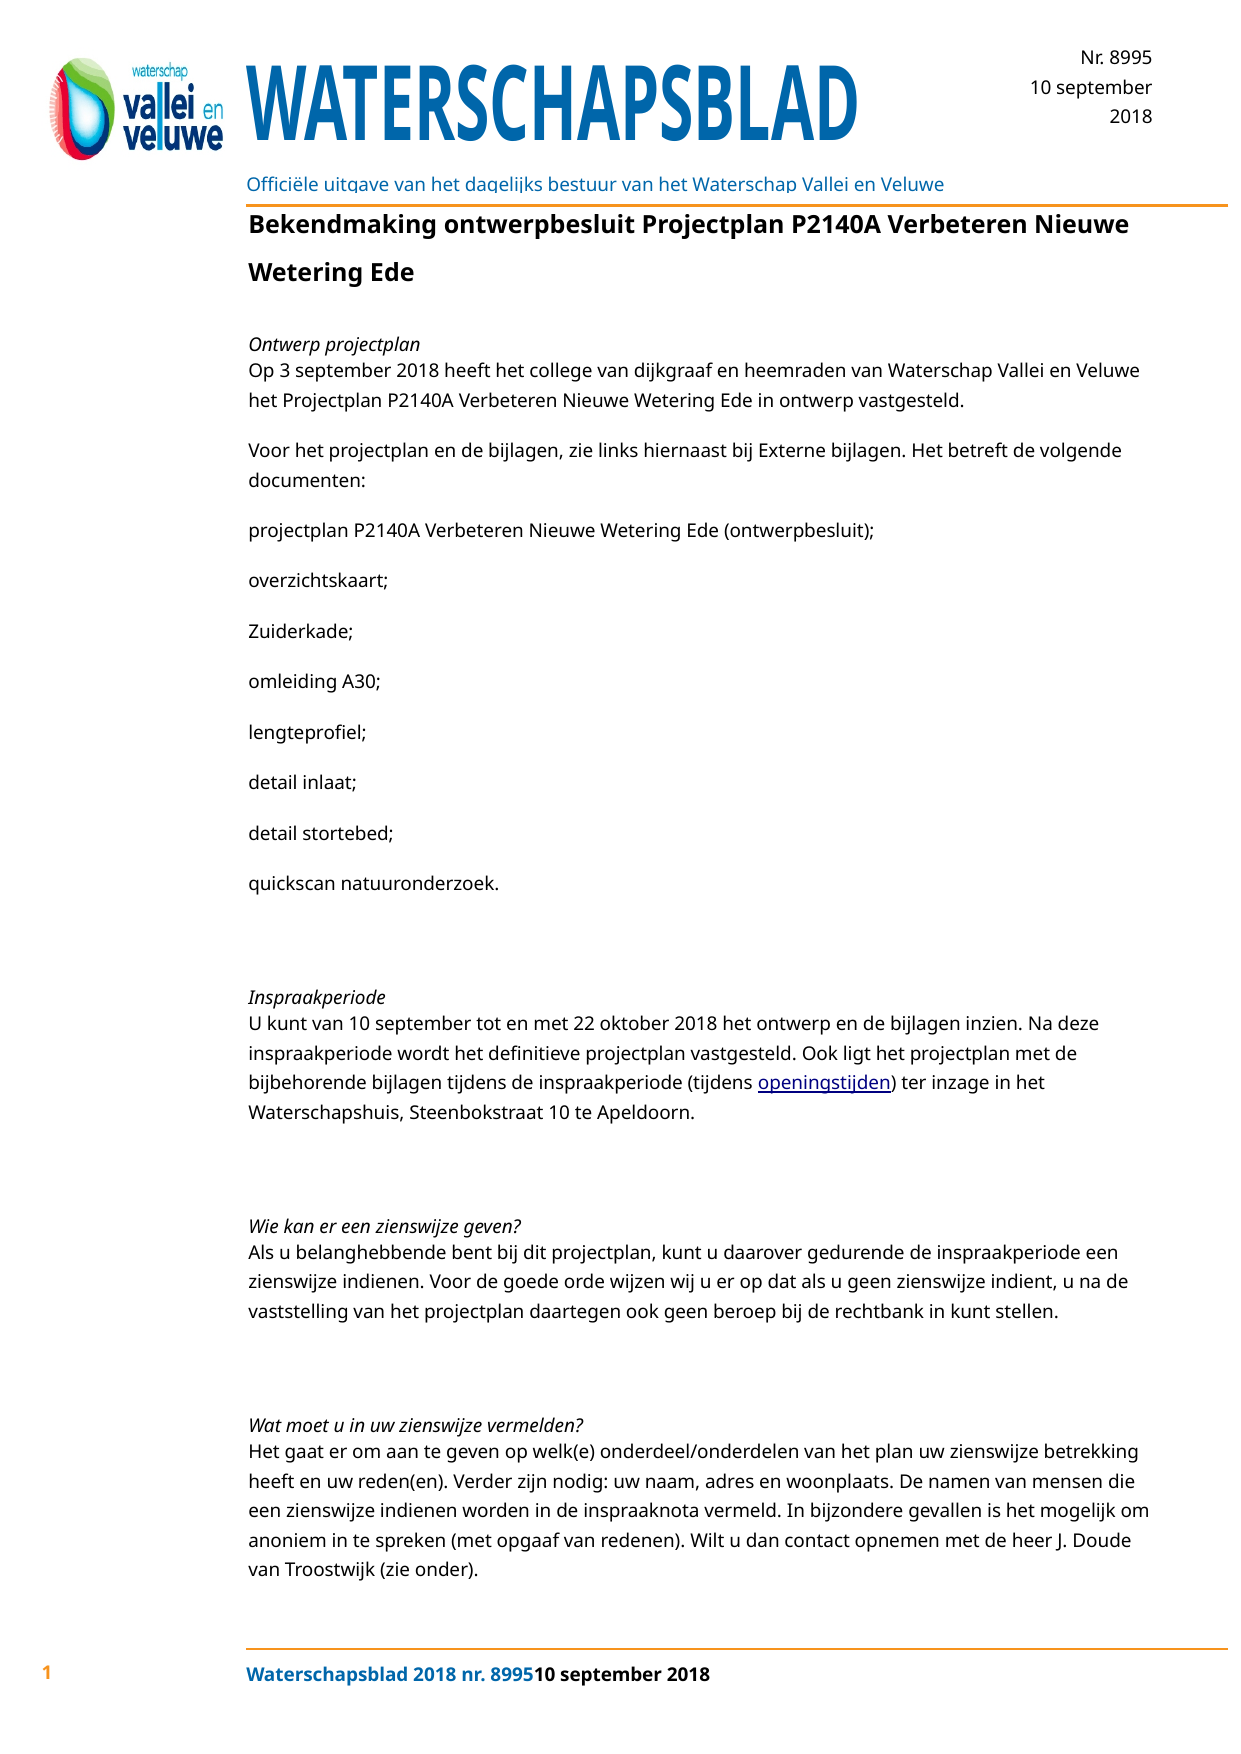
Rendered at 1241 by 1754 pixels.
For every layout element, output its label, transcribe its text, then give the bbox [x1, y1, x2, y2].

text Inspraakperiode [248, 984, 1152, 1010]
text U kunt van 10 september tot en met 22 oktober 2018 het ontwerp en de bijlagen inzien. Na deze inspraakperiode wordt het definitieve projectplan vastgesteld. Ook ligt het projectplan met de bijbehorende bijlagen tijdens de inspraakperiode (tijdens openingstijden) ter inzage in het Waterschapshuis, Steenbokstraat 10 te Apeldoorn. [248, 1010, 1152, 1125]
text lengteprofiel; [248, 719, 1152, 744]
text detail inlaat; [248, 769, 1152, 795]
text Bekendmaking ontwerpbesluit Projectplan P2140A Verbeteren Nieuwe Wetering Ede [248, 207, 1152, 288]
text Ontwerp projectplan [248, 331, 1152, 357]
text quickscan natuuronderzoek. [248, 870, 1152, 896]
text Wie kan er een zienswijze geven? [248, 1213, 1152, 1239]
text projectplan P2140A Verbeteren Nieuwe Wetering Ede (ontwerpbesluit); [248, 517, 1152, 543]
text omleiding A30; [248, 668, 1152, 694]
text overzichtskaart; [248, 568, 1152, 593]
text Op 3 september 2018 heeft het college van dijkgraaf en heemraden van Waterschap Vallei en Veluwe het Projectplan P2140A Verbeteren Nieuwe Wetering Ede in ontwerp vastgesteld. [248, 357, 1152, 412]
text Als u belanghebbende bent bij dit projectplan, kunt u daarover gedurende de inspraakperiode een zienswijze indienen. Voor de goede orde wijzen wij u er op dat als u geen zienswijze indient, u na de vaststelling van het projectplan daartegen ook geen beroep bij de rechtbank in kunt stellen. [248, 1239, 1152, 1324]
picture [41, 47, 231, 172]
text Wat moet u in uw zienswijze vermelden? [248, 1413, 1152, 1438]
text detail stortebed; [248, 820, 1152, 845]
text Voor het projectplan en de bijlagen, zie links hiernaast bij Externe bijlagen. Het betreft de volgende documenten: [248, 437, 1152, 492]
text Zuiderkade; [248, 618, 1152, 644]
text Het gaat er om aan te geven op welk(e) onderdeel/onderdelen van het plan uw zienswijze betrekking heeft en uw reden(en). Verder zijn nodig: uw naam, adres en woonplaats. De namen van mensen die een zienswijze indienen worden in de inspraaknota vermeld. In bijzondere gevallen is het mogelijk om anoniem in te spreken (met opgaaf van redenen). Wilt u dan contact opnemen met de heer J. Doude van Troostwijk (zie onder). [248, 1438, 1152, 1582]
